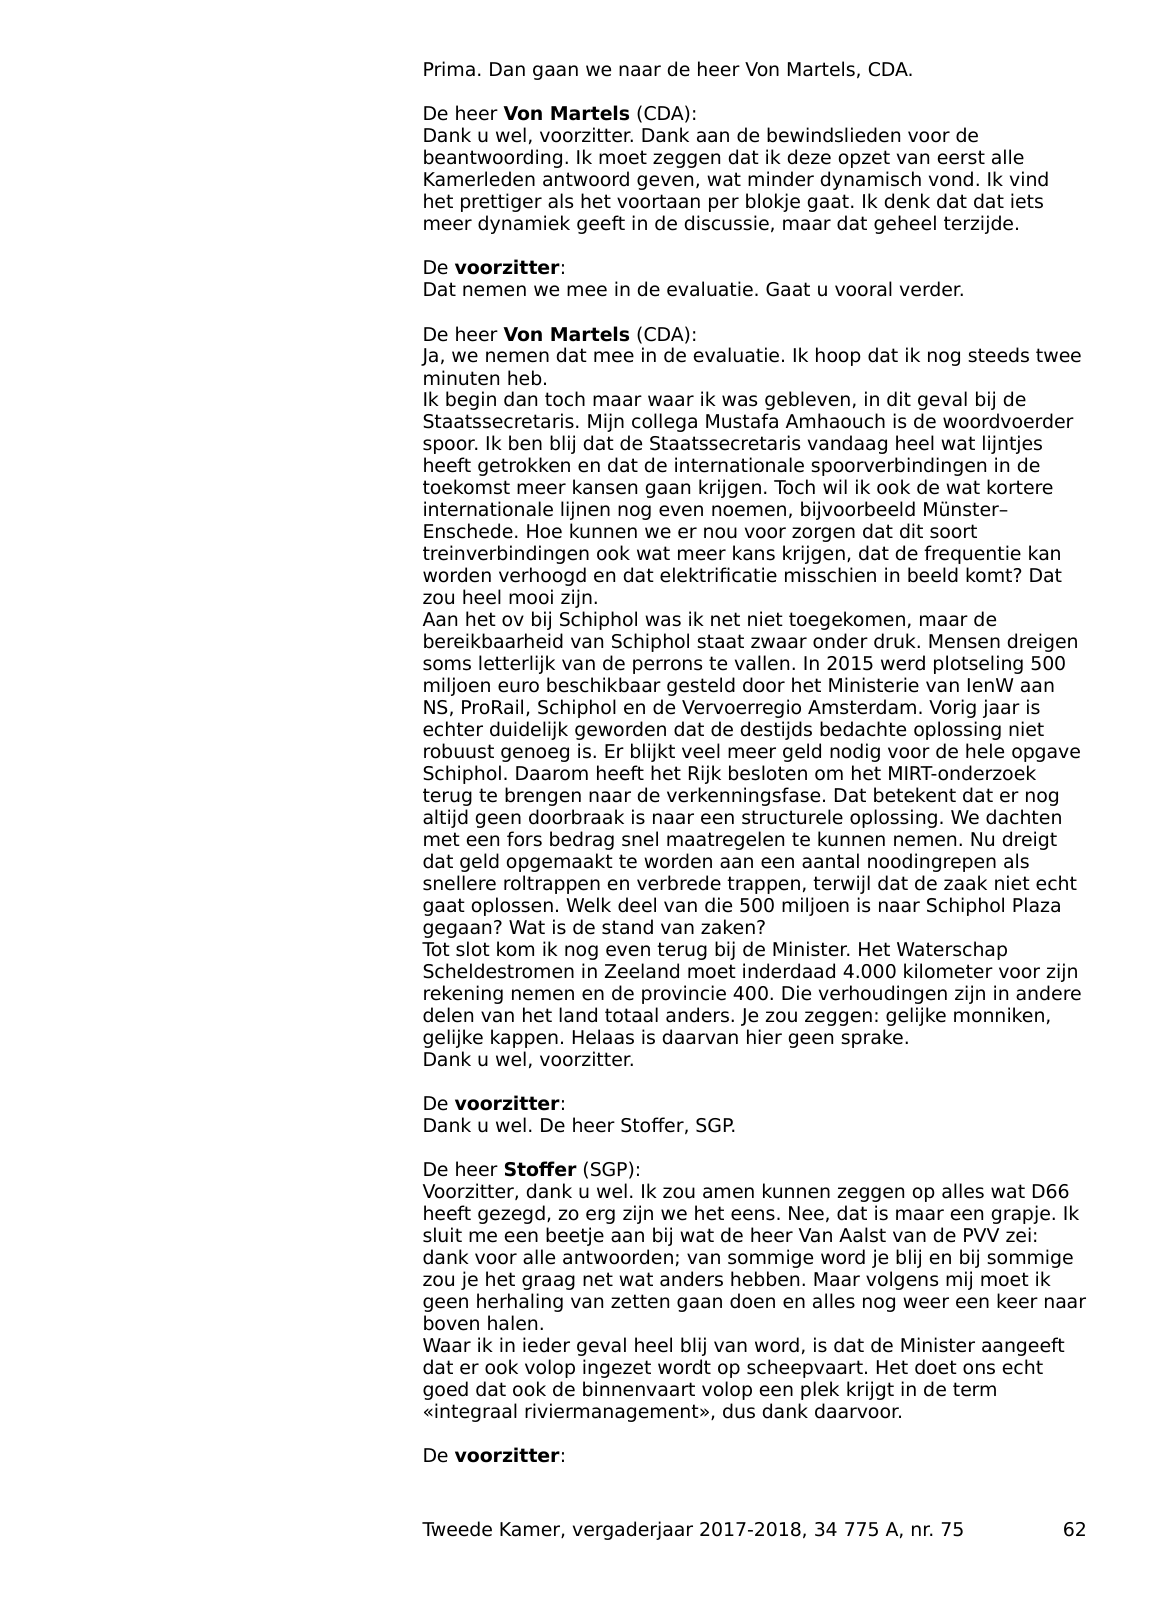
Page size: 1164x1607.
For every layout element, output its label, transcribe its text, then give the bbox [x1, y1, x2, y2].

text De voorzitter: [422, 1445, 1087, 1467]
text Waar ik in ieder geval heel blij van word, is dat de Minister aangeeft dat er ook volop ingezet wordt op scheepvaart. Het doet ons echt goed dat ook de binnenvaart volop een plek krijgt in de term «integraal riviermanagement», dus dank daarvoor. [422, 1335, 1087, 1423]
text De heer Von Martels (CDA): [422, 323, 1087, 345]
text Ja, we nemen dat mee in de evaluatie. Ik hoop dat ik nog steeds twee minuten heb. [422, 345, 1087, 389]
text Dank u wel. De heer Stoffer, SGP. [422, 1115, 1087, 1137]
text De heer Von Martels (CDA): [422, 103, 1087, 125]
text Dank u wel, voorzitter. [422, 1049, 1087, 1071]
text Aan het ov bij Schiphol was ik net niet toegekomen, maar de bereikbaarheid van Schiphol staat zwaar onder druk. Mensen dreigen soms letterlijk van de perrons te vallen. In 2015 werd plotseling 500 miljoen euro beschikbaar gesteld door het Ministerie van IenW aan NS, ProRail, Schiphol en de Vervoerregio Amsterdam. Vorig jaar is echter duidelijk geworden dat de destijds bedachte oplossing niet robuust genoeg is. Er blijkt veel meer geld nodig voor de hele opgave Schiphol. Daarom heeft het Rijk besloten om het MIRT-onderzoek terug te brengen naar de verkenningsfase. Dat betekent dat er nog altijd geen doorbraak is naar een structurele oplossing. We dachten met een fors bedrag snel maatregelen te kunnen nemen. Nu dreigt dat geld opgemaakt te worden aan een aantal noodingrepen als snellere roltrappen en verbrede trappen, terwijl dat de zaak niet echt gaat oplossen. Welk deel van die 500 miljoen is naar Schiphol Plaza gegaan? Wat is de stand van zaken? [422, 609, 1087, 939]
text Tot slot kom ik nog even terug bij de Minister. Het Waterschap Scheldestromen in Zeeland moet inderdaad 4.000 kilometer voor zijn rekening nemen en de provincie 400. Die verhoudingen zijn in andere delen van het land totaal anders. Je zou zeggen: gelijke monniken, gelijke kappen. Helaas is daarvan hier geen sprake. [422, 939, 1087, 1049]
text De voorzitter: [422, 257, 1087, 279]
text Dank u wel, voorzitter. Dank aan de bewindslieden voor de beantwoording. Ik moet zeggen dat ik deze opzet van eerst alle Kamerleden antwoord geven, wat minder dynamisch vond. Ik vind het prettiger als het voortaan per blokje gaat. Ik denk dat dat iets meer dynamiek geeft in de discussie, maar dat geheel terzijde. [422, 125, 1087, 235]
text De heer Stoffer (SGP): [422, 1159, 1087, 1181]
text De voorzitter: [422, 1093, 1087, 1115]
text Dat nemen we mee in de evaluatie. Gaat u vooral verder. [422, 279, 1087, 301]
text Ik begin dan toch maar waar ik was gebleven, in dit geval bij de Staatssecretaris. Mijn collega Mustafa Amhaouch is de woordvoerder spoor. Ik ben blij dat de Staatssecretaris vandaag heel wat lijntjes heeft getrokken en dat de internationale spoorverbindingen in de toekomst meer kansen gaan krijgen. Toch wil ik ook de wat kortere internationale lijnen nog even noemen, bijvoorbeeld Münster–Enschede. Hoe kunnen we er nou voor zorgen dat dit soort treinverbindingen ook wat meer kans krijgen, dat de frequentie kan worden verhoogd en dat elektrificatie misschien in beeld komt? Dat zou heel mooi zijn. [422, 389, 1087, 609]
text Prima. Dan gaan we naar de heer Von Martels, CDA. [422, 59, 1087, 81]
text Voorzitter, dank u wel. Ik zou amen kunnen zeggen op alles wat D66 heeft gezegd, zo erg zijn we het eens. Nee, dat is maar een grapje. Ik sluit me een beetje aan bij wat de heer Van Aalst van de PVV zei: dank voor alle antwoorden; van sommige word je blij en bij sommige zou je het graag net wat anders hebben. Maar volgens mij moet ik geen herhaling van zetten gaan doen en alles nog weer een keer naar boven halen. [422, 1181, 1087, 1335]
